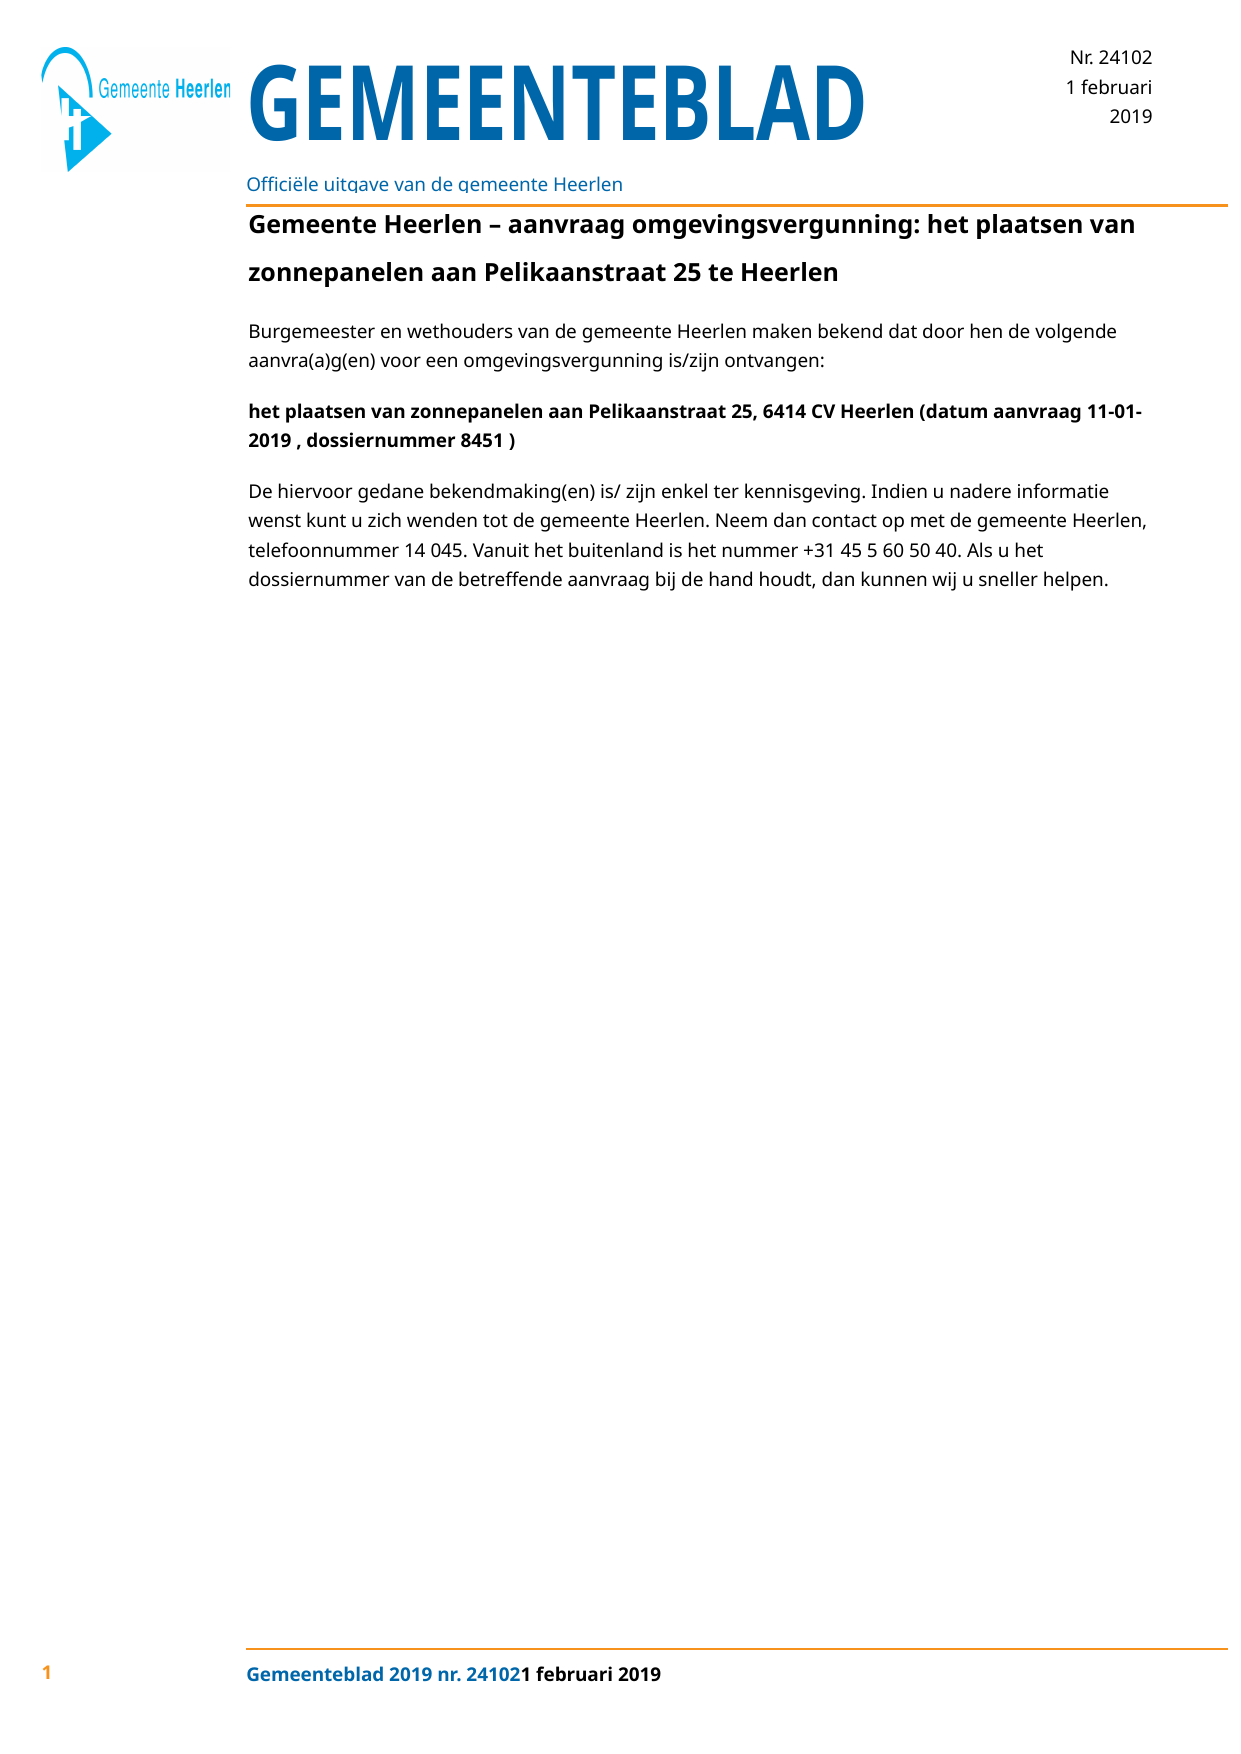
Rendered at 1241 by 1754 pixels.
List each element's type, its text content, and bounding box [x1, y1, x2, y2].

text Burgemeester en wethouders van de gemeente Heerlen maken bekend dat door hen de volgende aanvra(a)g(en) voor een omgevingsvergunning is/zijn ontvangen: [248, 318, 1152, 373]
text het plaatsen van zonnepanelen aan Pelikaanstraat 25, 6414 CV Heerlen (datum aanvraag 11-01-2019 , dossiernummer 8451 ) [248, 398, 1152, 453]
text De hiervoor gedane bekendmaking(en) is/ zijn enkel ter kennisgeving. Indien u nadere informatie wenst kunt u zich wenden tot de gemeente Heerlen. Neem dan contact op met de gemeente Heerlen, telefoonnummer 14 045. Vanuit het buitenland is het nummer +31 45 5 60 50 40. Als u het dossiernummer van de betreffende aanvraag bij de hand houdt, dan kunnen wij u sneller helpen. [248, 478, 1152, 592]
picture [41, 47, 58, 70]
text Gemeente Heerlen – aanvraag omgevingsvergunning: het plaatsen van zonnepanelen aan Pelikaanstraat 25 te Heerlen [248, 207, 1152, 288]
picture [41, 47, 231, 172]
